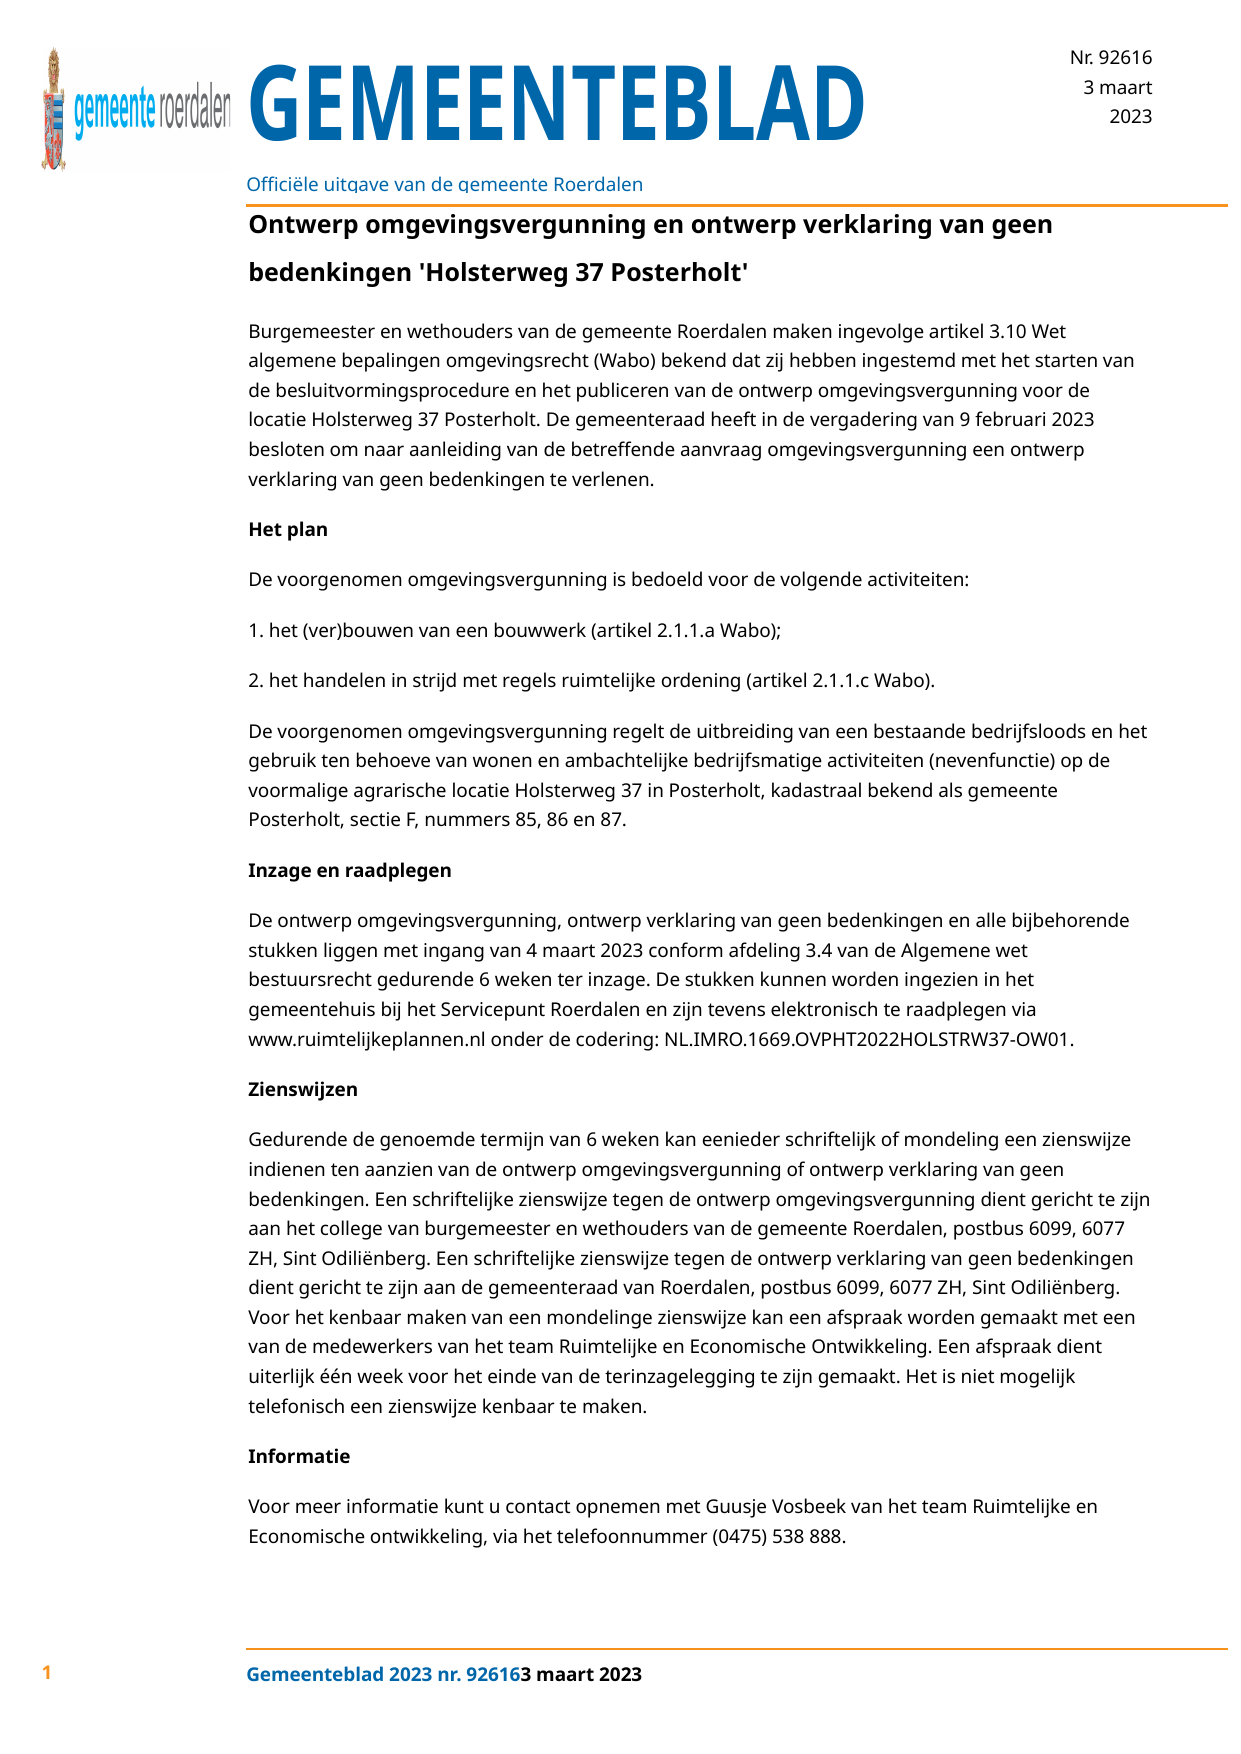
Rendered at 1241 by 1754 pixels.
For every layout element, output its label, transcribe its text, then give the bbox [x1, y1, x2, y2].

text 2. het handelen in strijd met regels ruimtelijke ordening (artikel 2.1.1.c Wabo). [248, 667, 1152, 693]
text Gedurende de genoemde termijn van 6 weken kan eenieder schriftelijk of mondeling een zienswijze indienen ten aanzien van de ontwerp omgevingsvergunning of ontwerp verklaring van geen bedenkingen. Een schriftelijke zienswijze tegen de ontwerp omgevingsvergunning dient gericht te zijn aan het college van burgemeester en wethouders van de gemeente Roerdalen, postbus 6099, 6077 ZH, Sint Odiliënberg. Een schriftelijke zienswijze tegen de ontwerp verklaring van geen bedenkingen dient gericht te zijn aan de gemeenteraad van Roerdalen, postbus 6099, 6077 ZH, Sint Odiliënberg. Voor het kenbaar maken van een mondelinge zienswijze kan een afspraak worden gemaakt met een van de medewerkers van het team Ruimtelijke en Economische Ontwikkeling. Een afspraak dient uiterlijk één week voor het einde van de terinzagelegging te zijn gemaakt. Het is niet mogelijk telefonisch een zienswijze kenbaar te maken. [248, 1127, 1152, 1419]
text Inzage en raadplegen [248, 857, 1152, 883]
text De ontwerp omgevingsvergunning, ontwerp verklaring van geen bedenkingen en alle bijbehorende stukken liggen met ingang van 4 maart 2023 conform afdeling 3.4 van de Algemene wet bestuursrecht gedurende 6 weken ter inzage. De stukken kunnen worden ingezien in het gemeentehuis bij het Servicepunt Roerdalen en zijn tevens elektronisch te raadplegen via www.ruimtelijkeplannen.nl onder de codering: NL.IMRO.1669.OVPHT2022HOLSTRW37-OW01. [248, 907, 1152, 1052]
text 1. het (ver)bouwen van een bouwwerk (artikel 2.1.1.a Wabo); [248, 617, 1152, 643]
text Burgemeester en wethouders van de gemeente Roerdalen maken ingevolge artikel 3.10 Wet algemene bepalingen omgevingsrecht (Wabo) bekend dat zij hebben ingestemd met het starten van de besluitvormingsprocedure en het publiceren van de ontwerp omgevingsvergunning voor de locatie Holsterweg 37 Posterholt. De gemeenteraad heeft in de vergadering van 9 februari 2023 besloten om naar aanleiding van de betreffende aanvraag omgevingsvergunning een ontwerp verklaring van geen bedenkingen te verlenen. [248, 318, 1152, 492]
picture [41, 47, 231, 172]
text De voorgenomen omgevingsvergunning is bedoeld voor de volgende activiteiten: [248, 567, 1152, 592]
text Zienswijzen [248, 1076, 1152, 1102]
text De voorgenomen omgevingsvergunning regelt de uitbreiding van een bestaande bedrijfsloods en het gebruik ten behoeve van wonen en ambachtelijke bedrijfsmatige activiteiten (nevenfunctie) op de voormalige agrarische locatie Holsterweg 37 in Posterholt, kadastraal bekend als gemeente Posterholt, sectie F, nummers 85, 86 en 87. [248, 718, 1152, 832]
text Ontwerp omgevingsvergunning en ontwerp verklaring van geen bedenkingen 'Holsterweg 37 Posterholt' [248, 207, 1152, 288]
text Voor meer informatie kunt u contact opnemen met Guusje Vosbeek van het team Ruimtelijke en Economische ontwikkeling, via het telefoonnummer (0475) 538 888. [248, 1494, 1152, 1549]
text Het plan [248, 516, 1152, 542]
text Informatie [248, 1443, 1152, 1469]
